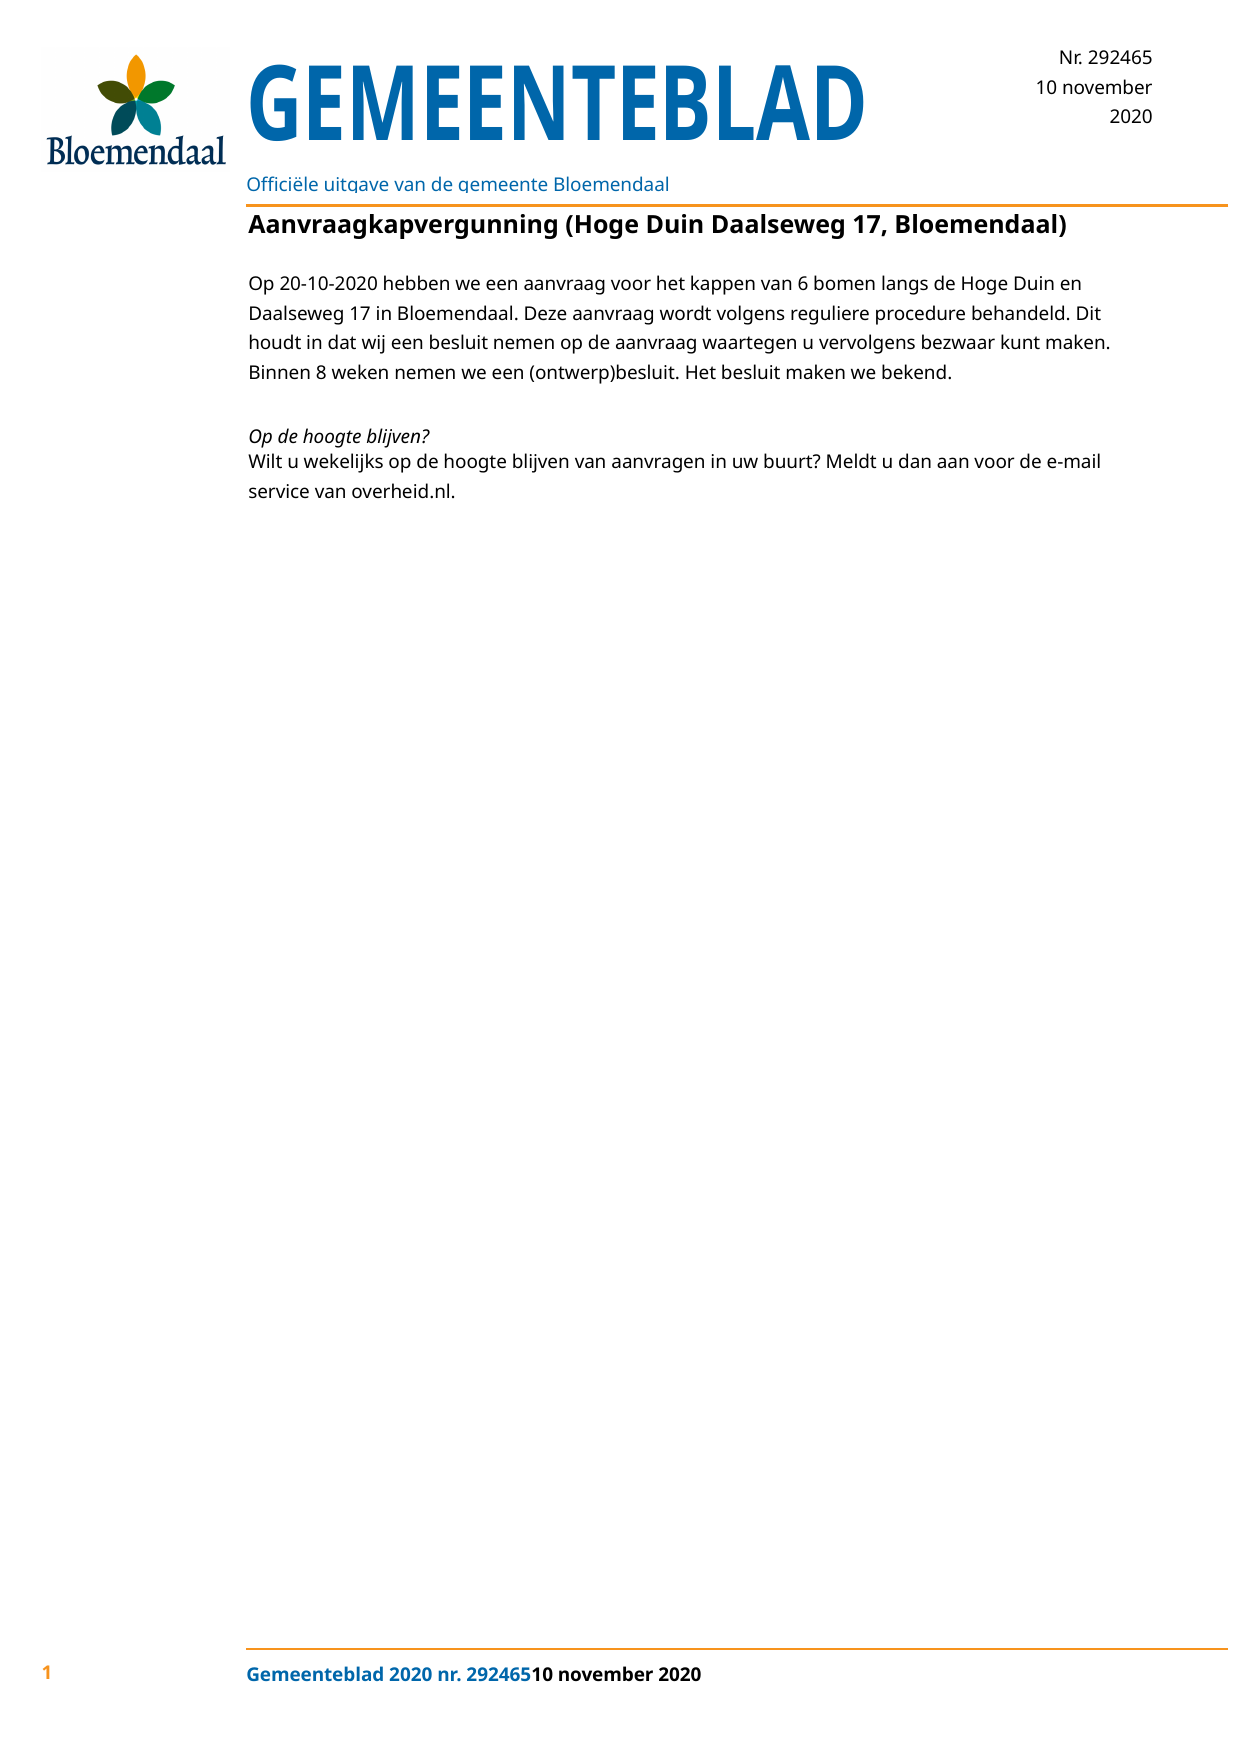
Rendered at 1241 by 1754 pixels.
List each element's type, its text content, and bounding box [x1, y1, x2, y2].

text Op de hoogte blijven? [248, 423, 1152, 449]
picture [41, 47, 231, 172]
text Op 20-10-2020 hebben we een aanvraag voor het kappen van 6 bomen langs de Hoge Duin en Daalseweg 17 in Bloemendaal. Deze aanvraag wordt volgens reguliere procedure behandeld. Dit houdt in dat wij een besluit nemen op de aanvraag waartegen u vervolgens bezwaar kunt maken. Binnen 8 weken nemen we een (ontwerp)besluit. Het besluit maken we bekend. [248, 270, 1152, 385]
text Aanvraagkapvergunning (Hoge Duin Daalseweg 17, Bloemendaal) [248, 207, 1152, 241]
text Wilt u wekelijks op de hoogte blijven van aanvragen in uw buurt? Meldt u dan aan voor de e-mail service van overheid.nl. [248, 449, 1152, 504]
